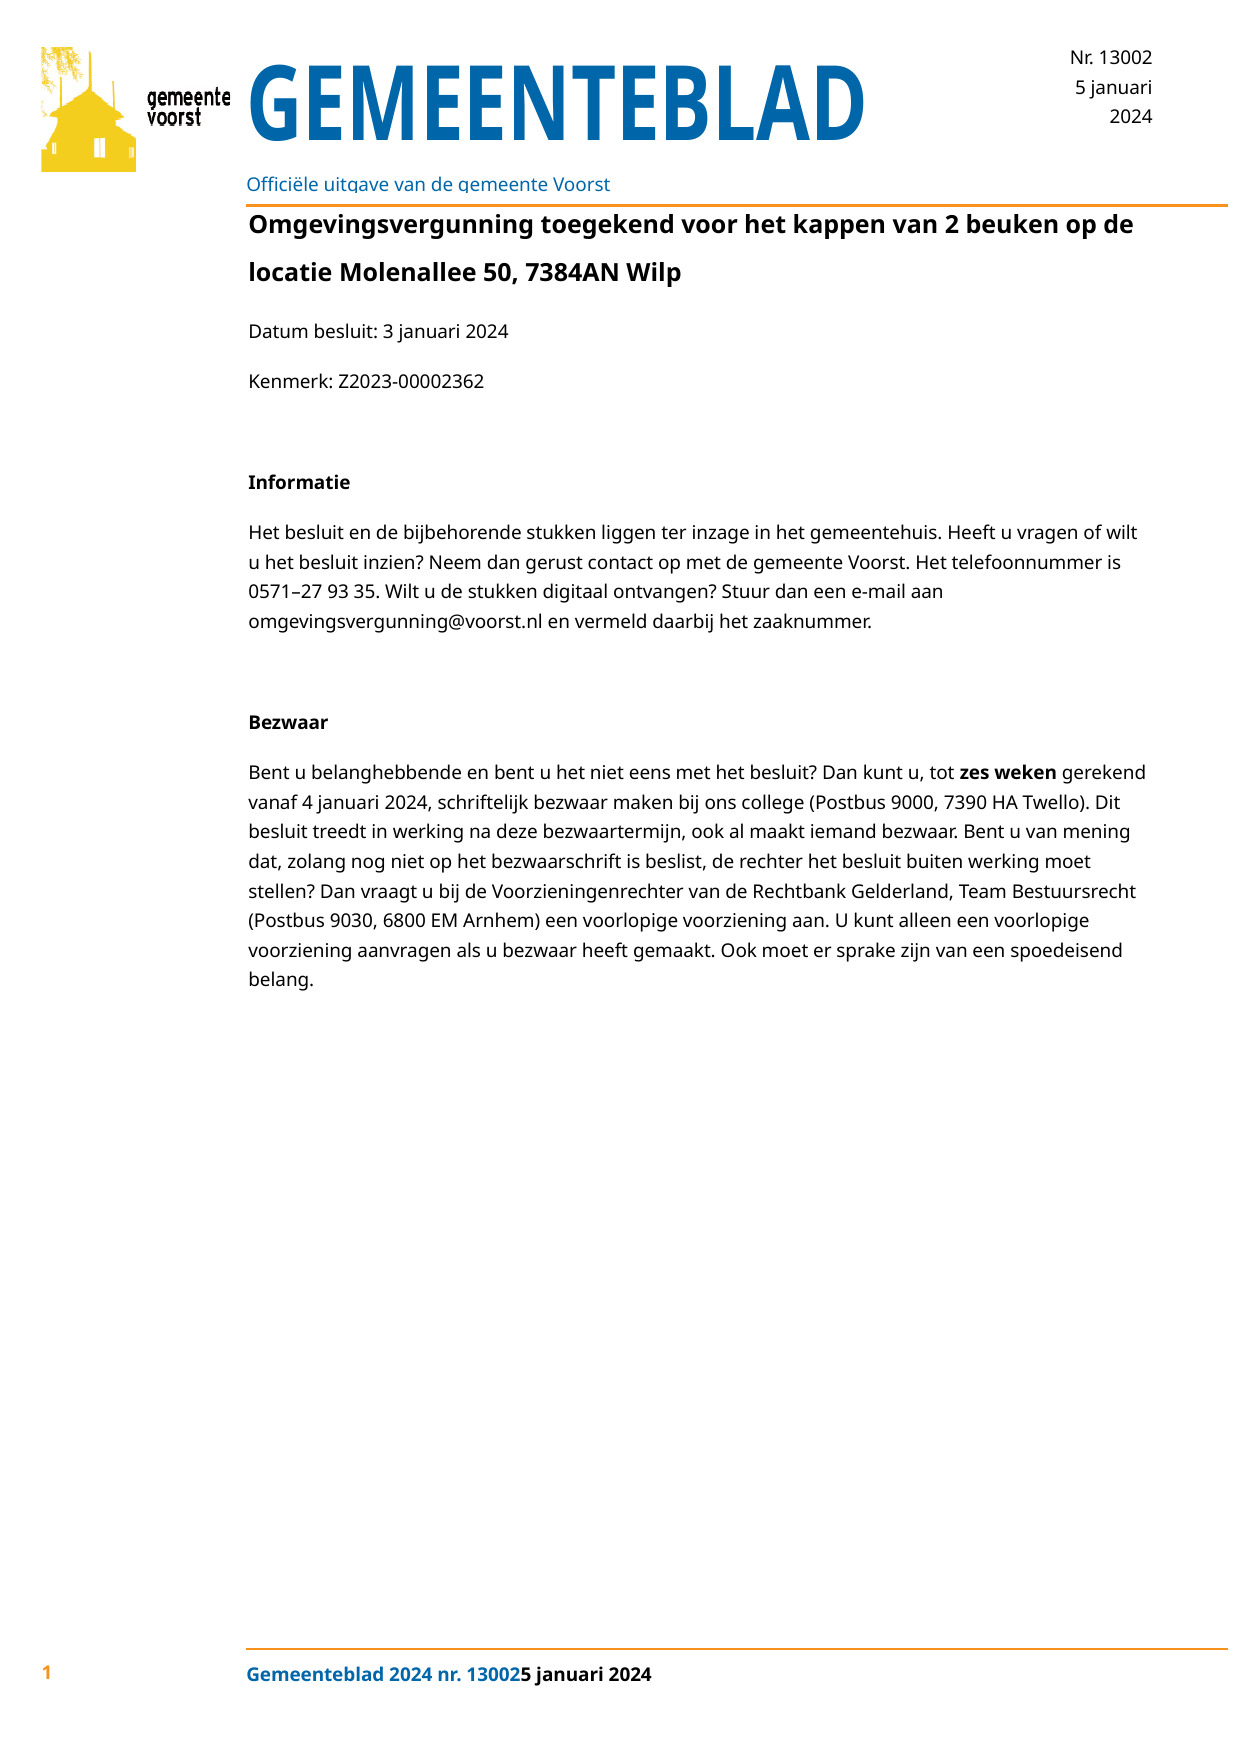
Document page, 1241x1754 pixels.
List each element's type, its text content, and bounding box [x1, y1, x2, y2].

text Kenmerk: Z2023-00002362 [248, 368, 1152, 394]
text Informatie [248, 469, 1152, 495]
text Bent u belanghebbende en bent u het niet eens met het besluit? Dan kunt u, tot zes weken gerekend vanaf 4 januari 2024, schriftelijk bezwaar maken bij ons college (Postbus 9000, 7390 HA Twello). Dit besluit treedt in werking na deze bezwaartermijn, ook al maakt iemand bezwaar. Bent u van mening dat, zolang nog niet op het bezwaarschrift is beslist, de rechter het besluit buiten werking moet stellen? Dan vraagt u bij de Voorzieningenrechter van de Rechtbank Gelderland, Team Bestuursrecht (Postbus 9030, 6800 EM Arnhem) een voorlopige voorziening aan. U kunt alleen een voorlopige voorziening aanvragen als u bezwaar heeft gemaakt. Ook moet er sprake zijn van een spoedeisend belang. [248, 759, 1152, 992]
text Datum besluit: 3 januari 2024 [248, 318, 1152, 344]
picture [41, 47, 231, 172]
text Omgevingsvergunning toegekend voor het kappen van 2 beuken op de locatie Molenallee 50, 7384AN Wilp [248, 207, 1152, 288]
text Het besluit en de bijbehorende stukken liggen ter inzage in het gemeentehuis. Heeft u vragen of wilt u het besluit inzien? Neem dan gerust contact op met de gemeente Voorst. Het telefoonnummer is 0571–27 93 35. Wilt u de stukken digitaal ontvangen? Stuur dan een e-mail aan omgevingsvergunning@voorst.nl en vermeld daarbij het zaaknummer. [248, 519, 1152, 634]
text Bezwaar [248, 709, 1152, 735]
